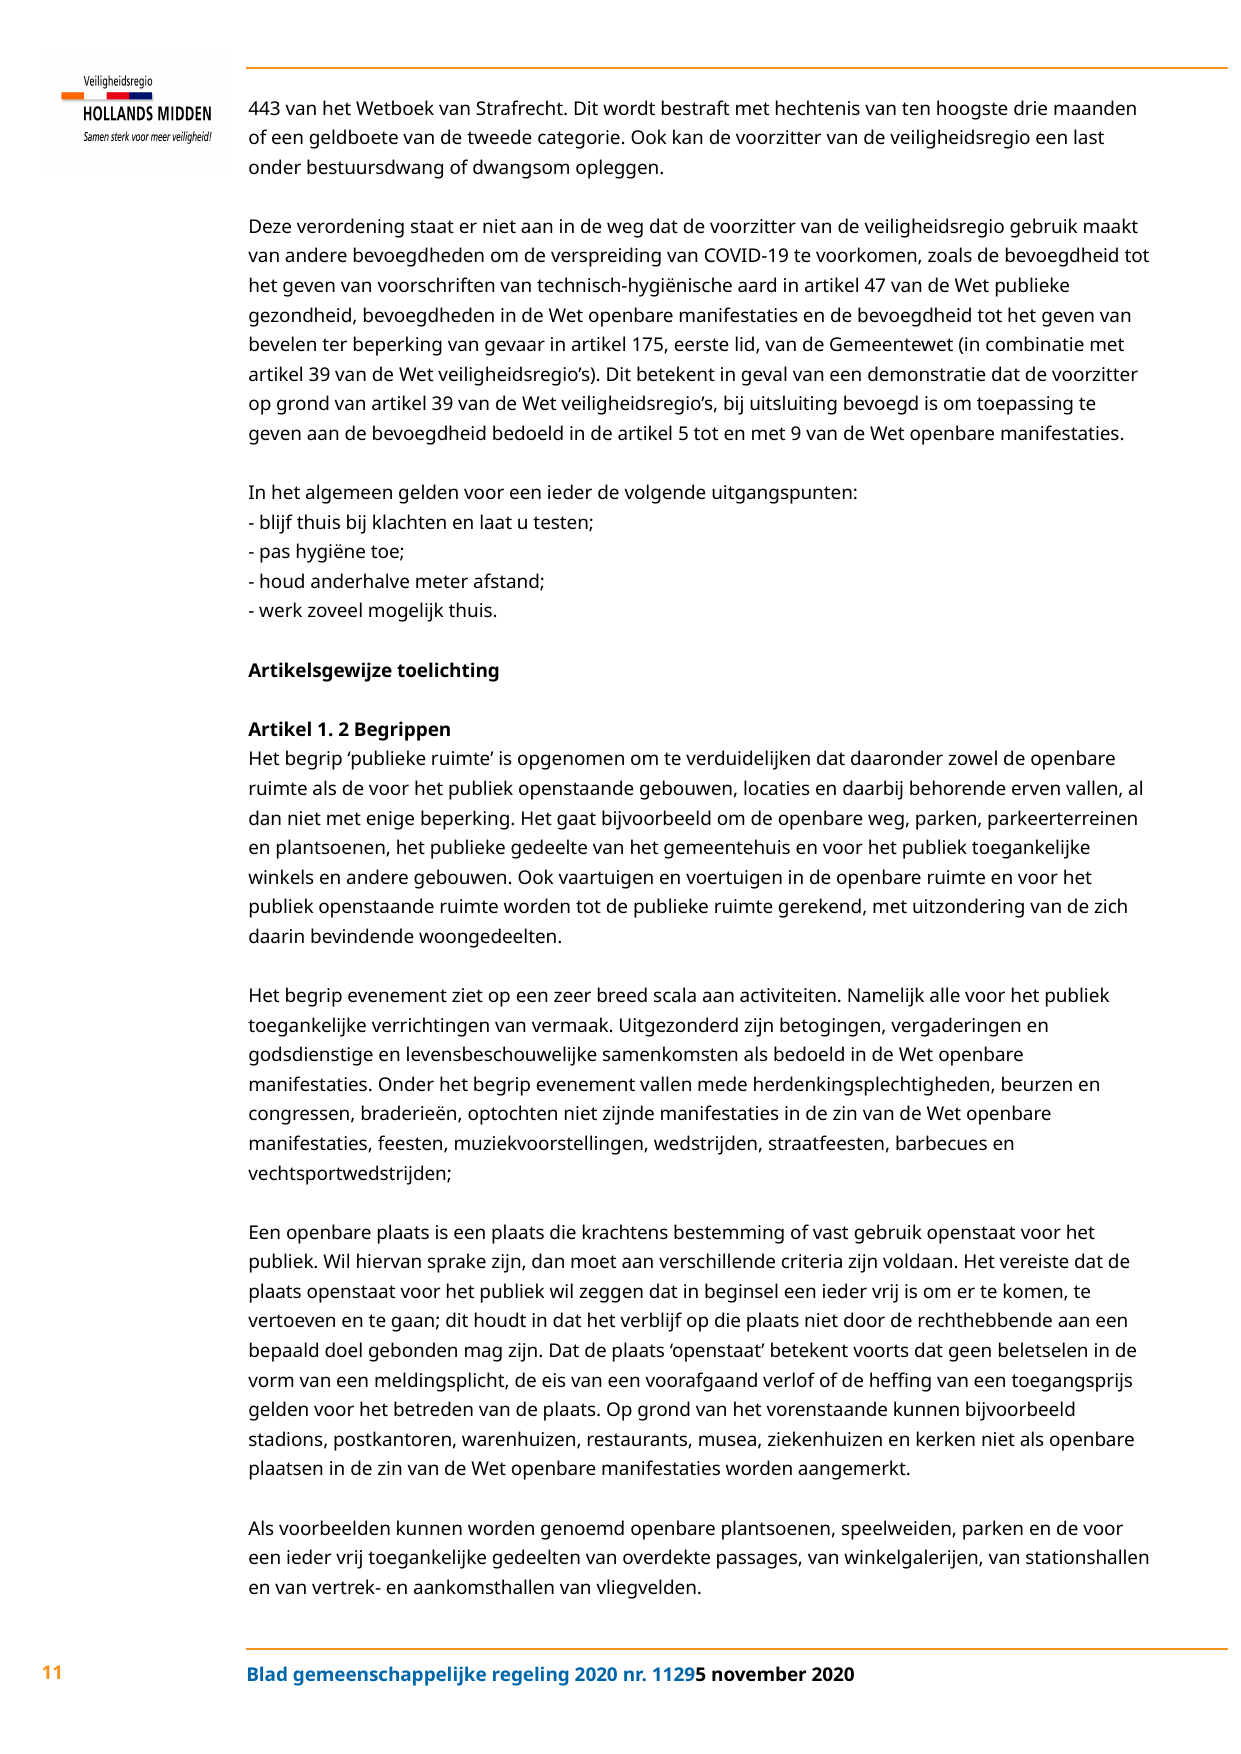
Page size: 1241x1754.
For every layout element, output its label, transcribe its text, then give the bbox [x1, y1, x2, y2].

picture [41, 47, 231, 172]
text Artikelsgewijze toelichting [248, 657, 1152, 683]
text - werk zoveel mogelijk thuis. [248, 598, 1152, 623]
text In het algemeen gelden voor een ieder de volgende uitgangspunten: [248, 479, 1152, 505]
text Artikel 1. 2 Begrippen [248, 716, 1152, 742]
text Het begrip ‘publieke ruimte’ is opgenomen om te verduidelijken dat daaronder zowel de openbare ruimte als de voor het publiek openstaande gebouwen, locaties en daarbij behorende erven vallen, al dan niet met enige beperking. Het gaat bijvoorbeeld om de openbare weg, parken, parkeerterreinen en plantsoenen, het publieke gedeelte van het gemeentehuis en voor het publiek toegankelijke winkels en andere gebouwen. Ook vaartuigen en voertuigen in de openbare ruimte en voor het publiek openstaande ruimte worden tot de publieke ruimte gerekend, met uitzondering van de zich daarin bevindende woongedeelten. [248, 746, 1152, 949]
text Een openbare plaats is een plaats die krachtens bestemming of vast gebruik openstaat voor het publiek. Wil hiervan sprake zijn, dan moet aan verschillende criteria zijn voldaan. Het vereiste dat de plaats openstaat voor het publiek wil zeggen dat in beginsel een ieder vrij is om er te komen, te vertoeven en te gaan; dit houdt in dat het verblijf op die plaats niet door de rechthebbende aan een bepaald doel gebonden mag zijn. Dat de plaats ‘openstaat’ betekent voorts dat geen beletselen in de vorm van een meldingsplicht, de eis van een voorafgaand verlof of de heffing van een toegangsprijs gelden voor het betreden van de plaats. Op grond van het vorenstaande kunnen bijvoorbeeld stadions, postkantoren, warenhuizen, restaurants, musea, ziekenhuizen en kerken niet als openbare plaatsen in de zin van de Wet openbare manifestaties worden aangemerkt. [248, 1219, 1152, 1481]
text Deze verordening staat er niet aan in de weg dat de voorzitter van de veiligheidsregio gebruik maakt van andere bevoegdheden om de verspreiding van COVID-19 te voorkomen, zoals de bevoegdheid tot het geven van voorschriften van technisch-hygiënische aard in artikel 47 van de Wet publieke gezondheid, bevoegdheden in de Wet openbare manifestaties en de bevoegdheid tot het geven van bevelen ter beperking van gevaar in artikel 175, eerste lid, van de Gemeentewet (in combinatie met artikel 39 van de Wet veiligheidsregio’s). Dit betekent in geval van een demonstratie dat de voorzitter op grond van artikel 39 van de Wet veiligheidsregio’s, bij uitsluiting bevoegd is om toepassing te geven aan de bevoegdheid bedoeld in de artikel 5 tot en met 9 van de Wet openbare manifestaties. [248, 213, 1152, 446]
text Als voorbeelden kunnen worden genoemd openbare plantsoenen, speelweiden, parken en de voor een ieder vrij toegankelijke gedeelten van overdekte passages, van winkelgalerijen, van stationshallen en van vertrek- en aankomsthallen van vliegvelden. [248, 1515, 1152, 1600]
text - pas hygiëne toe; [248, 538, 1152, 564]
text 443 van het Wetboek van Strafrecht. Dit wordt bestraft met hechtenis van ten hoogste drie maanden of een geldboete van de tweede categorie. Ook kan de voorzitter van de veiligheidsregio een last onder bestuursdwang of dwangsom opleggen. [248, 95, 1152, 180]
text Het begrip evenement ziet op een zeer breed scala aan activiteiten. Namelijk alle voor het publiek toegankelijke verrichtingen van vermaak. Uitgezonderd zijn betogingen, vergaderingen en godsdienstige en levensbeschouwelijke samenkomsten als bedoeld in de Wet openbare manifestaties. Onder het begrip evenement vallen mede herdenkingsplechtigheden, beurzen en congressen, braderieën, optochten niet zijnde manifestaties in de zin van de Wet openbare manifestaties, feesten, muziekvoorstellingen, wedstrijden, straatfeesten, barbecues en vechtsportwedstrijden; [248, 982, 1152, 1186]
text - houd anderhalve meter afstand; [248, 568, 1152, 594]
text - blijf thuis bij klachten en laat u testen; [248, 509, 1152, 535]
